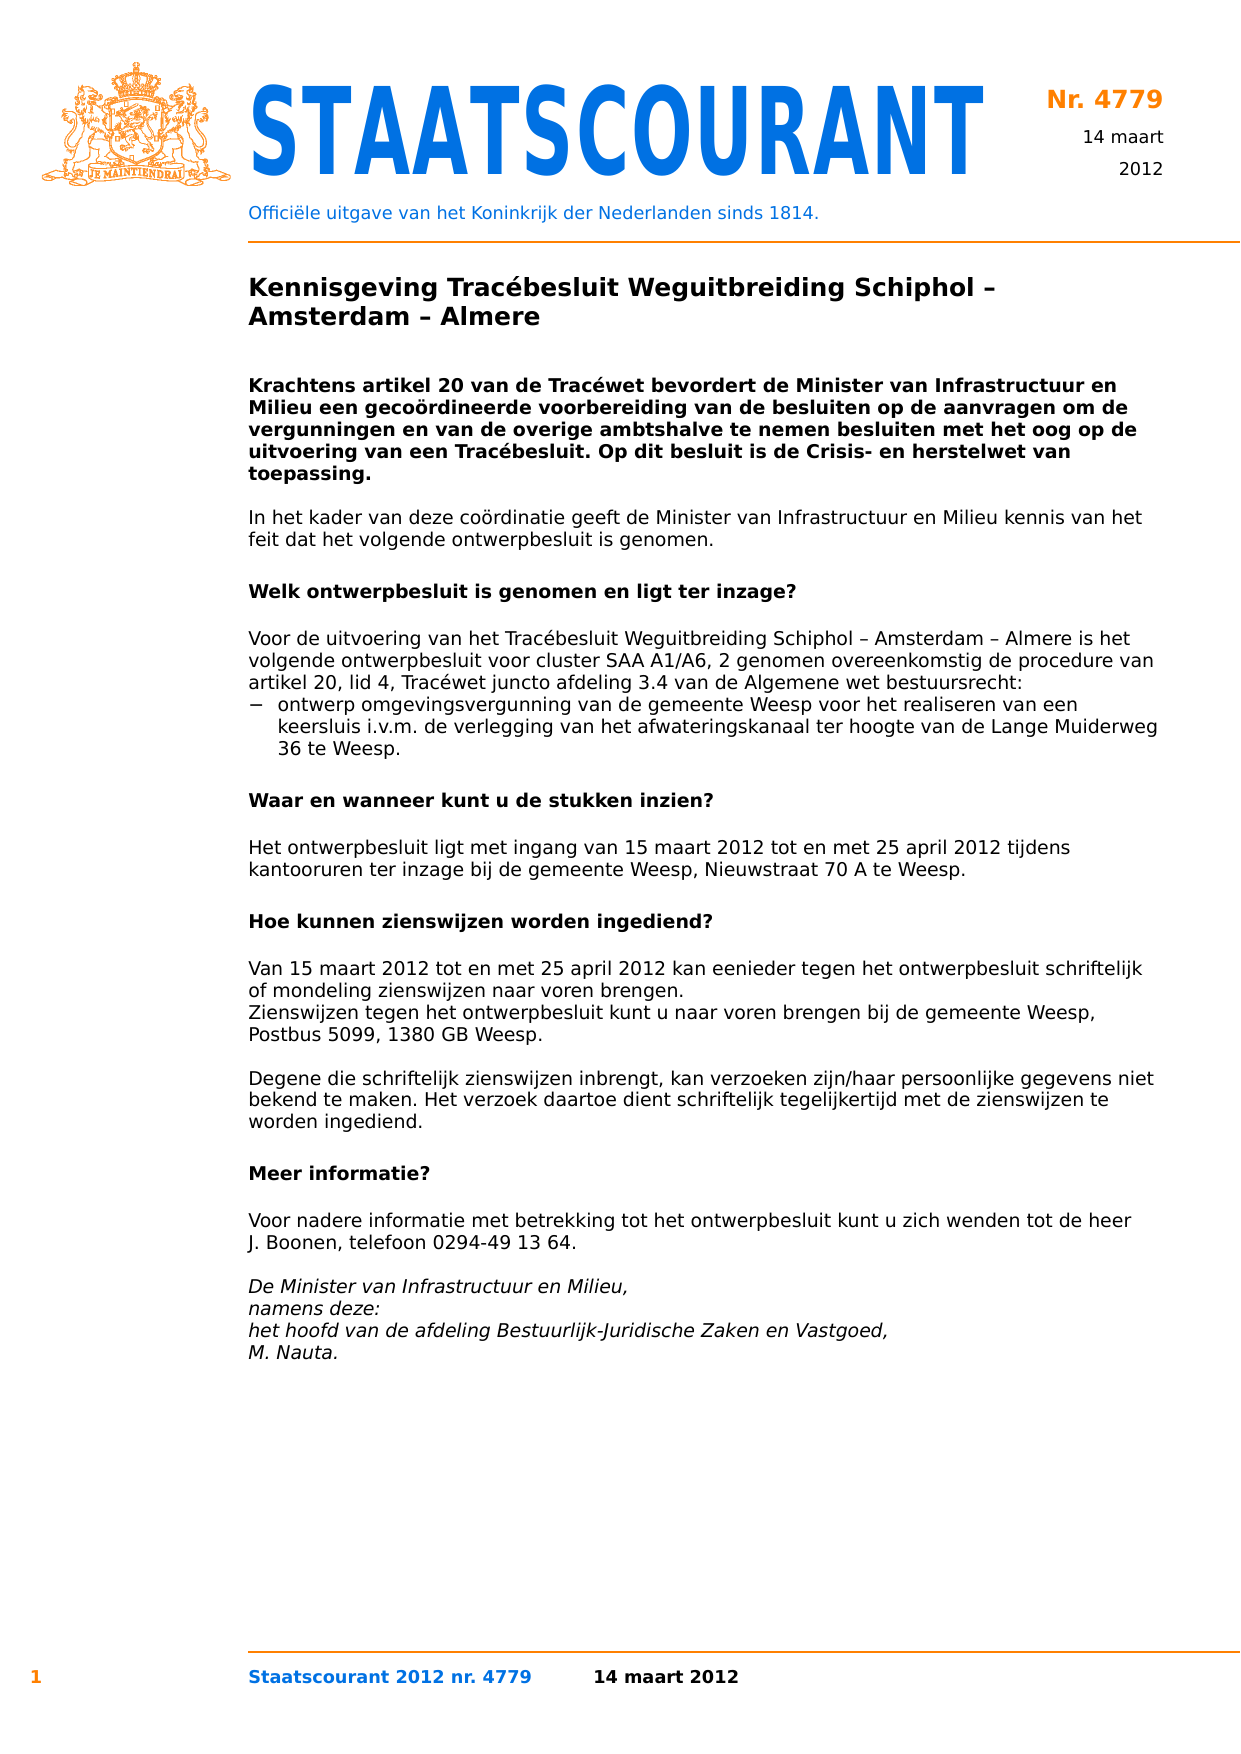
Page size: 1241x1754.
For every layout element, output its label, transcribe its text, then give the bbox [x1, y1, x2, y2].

subtitle Hoe kunnen zienswijzen worden ingediend? [248, 911, 1163, 933]
table_cell 2012 [998, 153, 1240, 203]
table_cell 14 maart [998, 121, 1240, 153]
text De Minister van Infrastructuur en Milieu, namens deze: het hoofd van de afdeling Bestuurlijk-Juridische Zaken en Vastgoed, M. Nauta. [248, 1276, 1163, 1364]
text In het kader van deze coördinatie geeft de Minister van Infrastructuur en Milieu kennis van het feit dat het volgende ontwerpbesluit is genomen. [248, 507, 1163, 551]
text − ontwerp omgevingsvergunning van de gemeente Weesp voor het realiseren van een keersluis i.v.m. de verlegging van het afwateringskanaal ter hoogte van de Lange Muiderweg 36 te Weesp. [248, 694, 1163, 760]
text Degene die schriftelijk zienswijzen inbrengt, kan verzoeken zijn/haar persoonlijke gegevens niet bekend te maken. Het verzoek daartoe dient schriftelijk tegelijkertijd met de zienswijzen te worden ingediend. [248, 1067, 1163, 1133]
table_header STAATSCOURANT [248, 62, 998, 203]
text Krachtens artikel 20 van de Tracéwet bevordert de Minister van Infrastructuur en Milieu een gecoördineerde voorbereiding van de besluiten op de aanvragen om de vergunningen en van de overige ambtshalve te nemen besluiten met het oog op de uitvoering van een Tracébesluit. Op dit besluit is de Crisis- en herstelwet van toepassing. [248, 375, 1163, 485]
text Voor nadere informatie met betrekking tot het ontwerpbesluit kunt u zich wenden tot de heer [248, 1210, 1163, 1232]
table_header Nr. 4779 [998, 62, 1240, 121]
subtitle Meer informatie? [248, 1163, 1163, 1185]
text Van 15 maart 2012 tot en met 25 april 2012 kan eenieder tegen het ontwerpbesluit schriftelijk of mondeling zienswijzen naar voren brengen. [248, 958, 1163, 1002]
text Zienswijzen tegen het ontwerpbesluit kunt u naar voren brengen bij de gemeente Weesp, Postbus 5099, 1380 GB Weesp. [248, 1002, 1163, 1046]
table_cell Officiële uitgave van het Koninkrijk der Nederlanden sinds 1814. [248, 203, 1240, 241]
text Voor de uitvoering van het Tracébesluit Weguitbreiding Schiphol – Amsterdam – Almere is het volgende ontwerpbesluit voor cluster SAA A1/A6, 2 genomen overeenkomstig de procedure van artikel 20, lid 4, Tracéwet juncto afdeling 3.4 van de Algemene wet bestuursrecht: [248, 628, 1163, 694]
text J. Boonen, telefoon 0294-49 13 64. [248, 1232, 1163, 1254]
subtitle Waar en wanneer kunt u de stukken inzien? [248, 790, 1163, 812]
table_header [25, 62, 248, 241]
subtitle Kennisgeving Tracébesluit Weguitbreiding Schiphol – Amsterdam – Almere [248, 273, 1163, 331]
subtitle Welk ontwerpbesluit is genomen en ligt ter inzage? [248, 581, 1163, 603]
text Het ontwerpbesluit ligt met ingang van 15 maart 2012 tot en met 25 april 2012 tijdens kantooruren ter inzage bij de gemeente Weesp, Nieuwstraat 70 A te Weesp. [248, 837, 1163, 881]
picture [41, 62, 231, 186]
